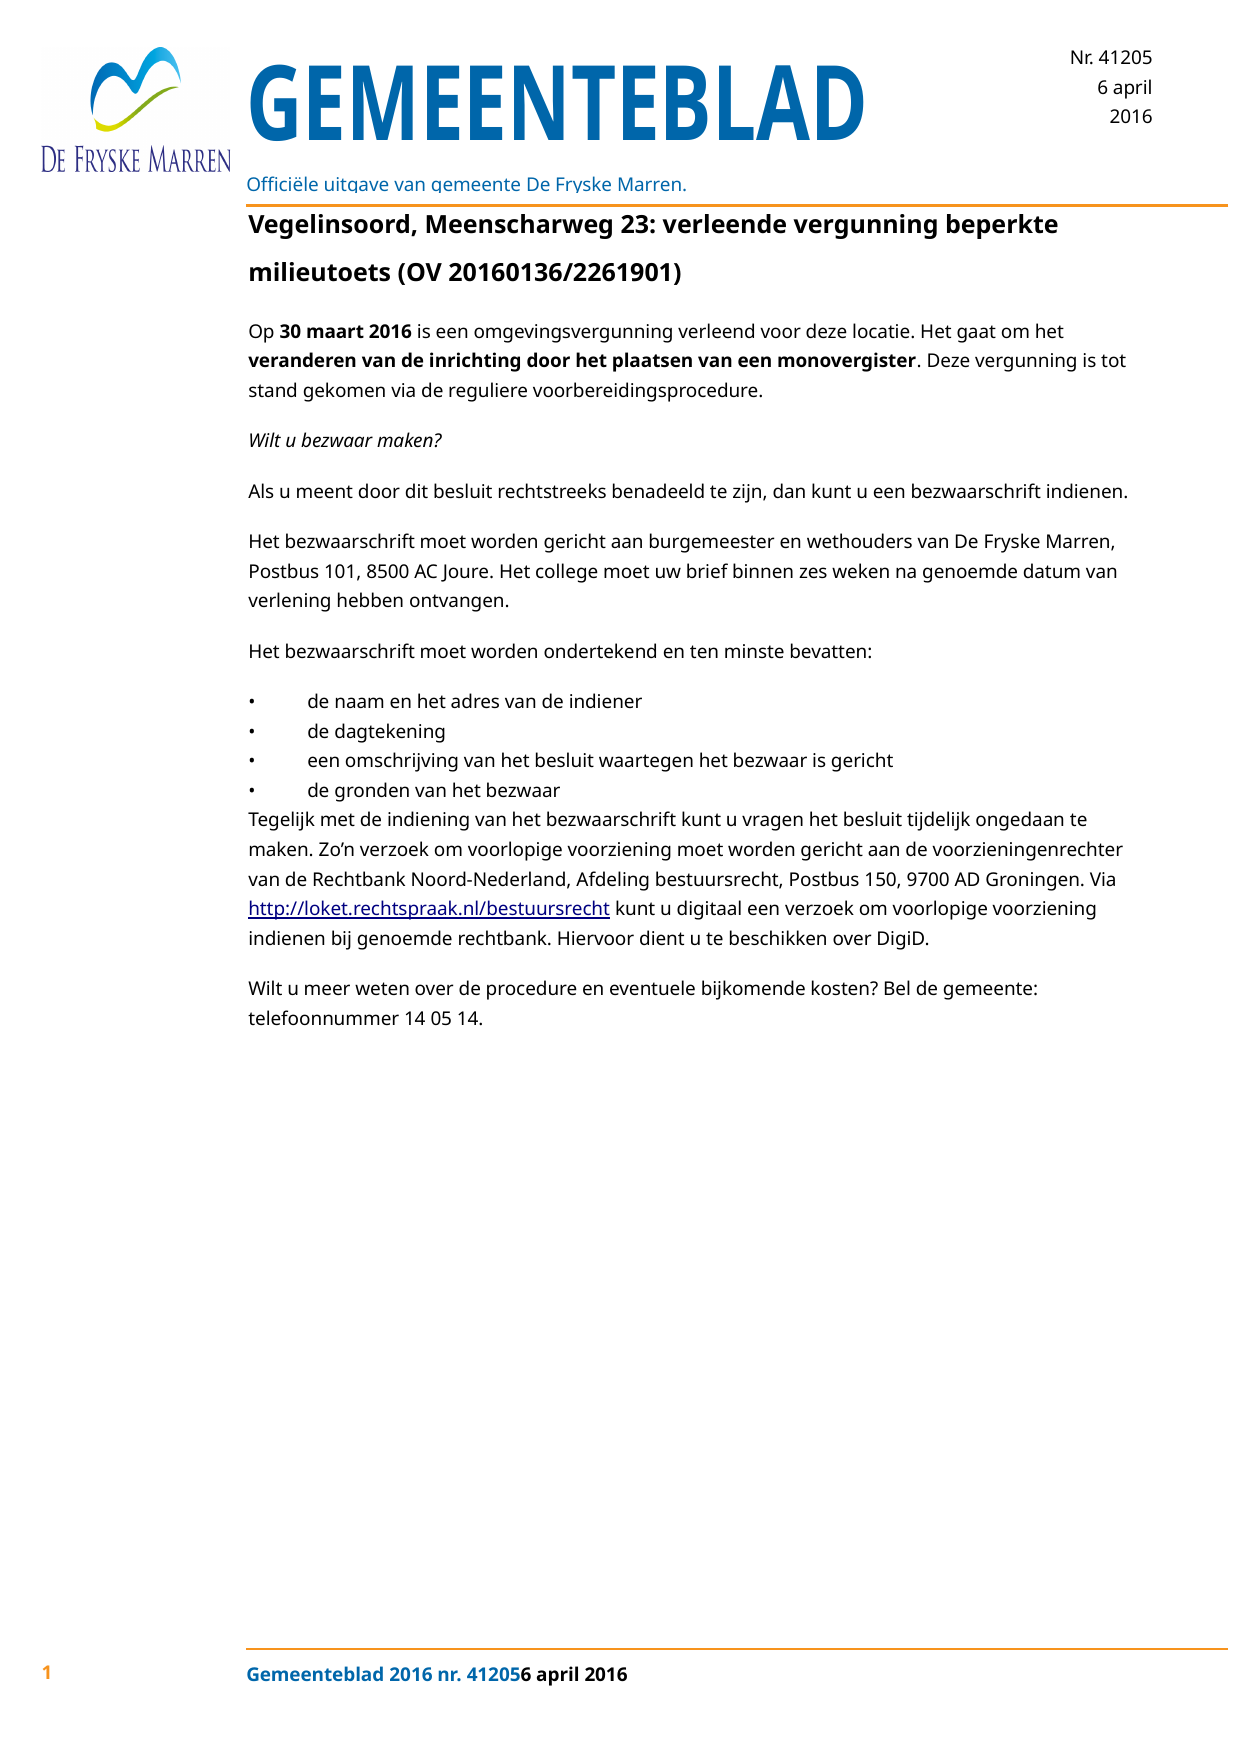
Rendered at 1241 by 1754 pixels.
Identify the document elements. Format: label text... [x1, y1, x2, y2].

list de dagtekening [248, 718, 1152, 744]
text Als u meent door dit besluit rechtstreeks benadeeld te zijn, dan kunt u een bezwaarschrift indienen. [248, 478, 1152, 504]
text Tegelijk met de indiening van het bezwaarschrift kunt u vragen het besluit tijdelijk ongedaan te maken. Zo’n verzoek om voorlopige voorziening moet worden gericht aan de voorzieningenrechter van de Rechtbank Noord-Nederland, Afdeling bestuursrecht, Postbus 150, 9700 AD Groningen. Via http://loket.rechtspraak.nl/bestuursrecht kunt u digitaal een verzoek om voorlopige voorziening indienen bij genoemde rechtbank. Hiervoor dient u te beschikken over DigiD. [248, 807, 1152, 951]
list een omschrijving van het besluit waartegen het bezwaar is gericht [248, 747, 1152, 773]
text Op 30 maart 2016 is een omgevingsvergunning verleend voor deze locatie. Het gaat om het veranderen van de inrichting door het plaatsen van een monovergister. Deze vergunning is tot stand gekomen via de reguliere voorbereidingsprocedure. [248, 318, 1152, 403]
text Vegelinsoord, Meenscharweg 23: verleende vergunning beperkte milieutoets (OV 20160136/2261901) [248, 207, 1152, 288]
text Het bezwaarschrift moet worden ondertekend en ten minste bevatten: [248, 638, 1152, 664]
text Wilt u bezwaar maken? [248, 427, 1152, 453]
list de gronden van het bezwaar [248, 777, 1152, 803]
text Wilt u meer weten over de procedure en eventuele bijkomende kosten? Bel de gemeente: telefoonnummer 14 05 14. [248, 975, 1152, 1031]
list de naam en het adres van de indiener [248, 688, 1152, 714]
picture [41, 47, 231, 172]
text Het bezwaarschrift moet worden gericht aan burgemeester en wethouders van De Fryske Marren, Postbus 101, 8500 AC Joure. Het college moet uw brief binnen zes weken na genoemde datum van verlening hebben ontvangen. [248, 528, 1152, 613]
